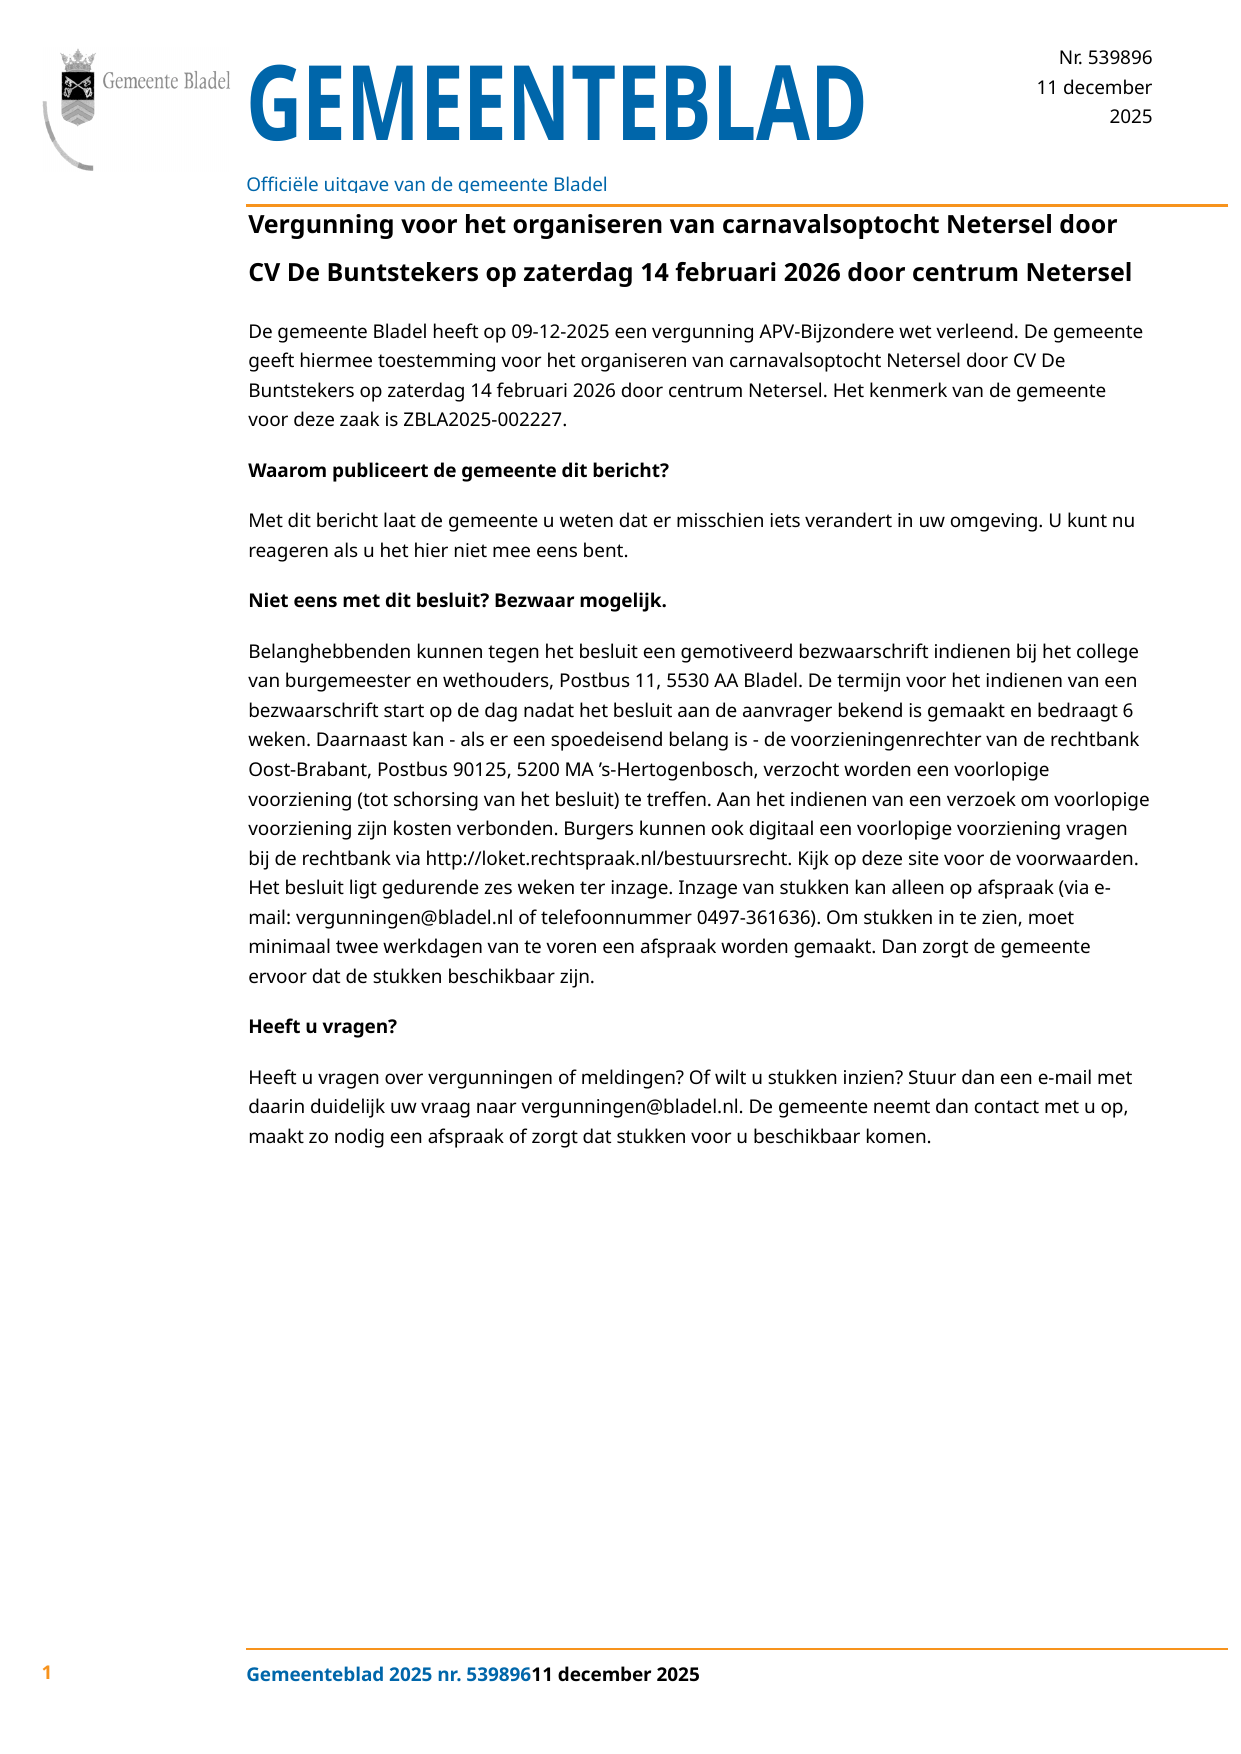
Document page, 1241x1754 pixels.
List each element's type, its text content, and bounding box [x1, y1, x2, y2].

text Met dit bericht laat de gemeente u weten dat er misschien iets verandert in uw omgeving. U kunt nu reageren als u het hier niet mee eens bent. [248, 507, 1152, 563]
text Waarom publiceert de gemeente dit bericht? [248, 457, 1152, 483]
text Vergunning voor het organiseren van carnavalsoptocht Netersel door CV De Buntstekers op zaterdag 14 februari 2026 door centrum Netersel [248, 207, 1152, 288]
text Heeft u vragen over vergunningen of meldingen? Of wilt u stukken inzien? Stuur dan een e-mail met daarin duidelijk uw vraag naar vergunningen@bladel.nl. De gemeente neemt dan contact met u op, maakt zo nodig een afspraak of zorgt dat stukken voor u beschikbaar komen. [248, 1064, 1152, 1149]
picture [41, 47, 231, 172]
text Niet eens met dit besluit? Bezwaar mogelijk. [248, 587, 1152, 613]
text Heeft u vragen? [248, 1014, 1152, 1039]
text Belanghebbenden kunnen tegen het besluit een gemotiveerd bezwaarschrift indienen bij het college van burgemeester en wethouders, Postbus 11, 5530 AA Bladel. De termijn voor het indienen van een bezwaarschrift start op de dag nadat het besluit aan de aanvrager bekend is gemaakt en bedraagt 6 weken. Daarnaast kan - als er een spoedeisend belang is - de voorzieningenrechter van de rechtbank Oost-Brabant, Postbus 90125, 5200 MA ’s-Hertogenbosch, verzocht worden een voorlopige voorziening (tot schorsing van het besluit) te treffen. Aan het indienen van een verzoek om voorlopige voorziening zijn kosten verbonden. Burgers kunnen ook digitaal een voorlopige voorziening vragen bij de rechtbank via http://loket.rechtspraak.nl/bestuursrecht. Kijk op deze site voor de voorwaarden. Het besluit ligt gedurende zes weken ter inzage. Inzage van stukken kan alleen op afspraak (via e-mail: vergunningen@bladel.nl of telefoonnummer 0497-361636). Om stukken in te zien, moet minimaal twee werkdagen van te voren een afspraak worden gemaakt. Dan zorgt de gemeente ervoor dat de stukken beschikbaar zijn. [248, 638, 1152, 989]
text De gemeente Bladel heeft op 09-12-2025 een vergunning APV-Bijzondere wet verleend. De gemeente geeft hiermee toestemming voor het organiseren van carnavalsoptocht Netersel door CV De Buntstekers op zaterdag 14 februari 2026 door centrum Netersel. Het kenmerk van de gemeente voor deze zaak is ZBLA2025-002227. [248, 318, 1152, 432]
